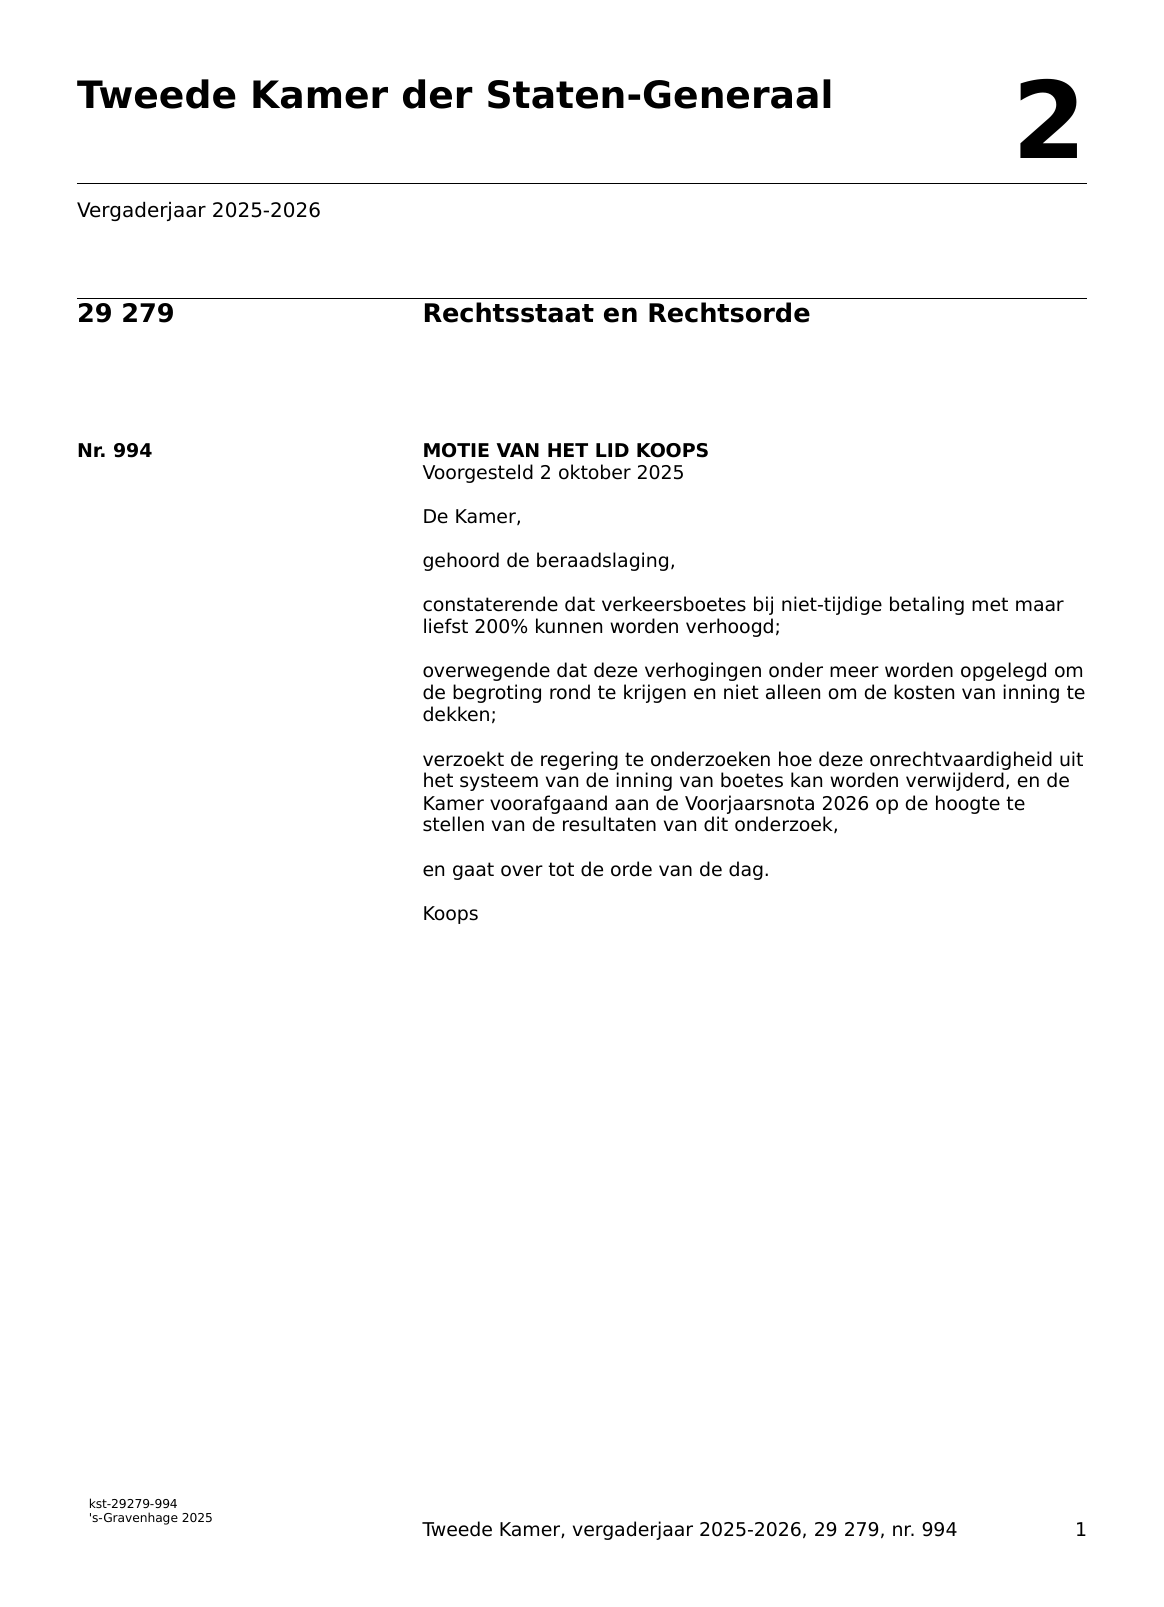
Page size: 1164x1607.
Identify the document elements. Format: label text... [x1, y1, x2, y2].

text gehoord de beraadslaging, [422, 550, 1087, 572]
table_header Tweede Kamer der Staten-Generaal [77, 59, 886, 183]
text overwegende dat deze verhogingen onder meer worden opgelegd om de begroting rond te krijgen en niet alleen om de kosten van inning te dekken; [422, 660, 1087, 726]
text Voorgesteld 2 oktober 2025 [422, 462, 1087, 484]
text constaterende dat verkeersboetes bij niet-tijdige betaling met maar liefst 200% kunnen worden verhoogd; [422, 594, 1087, 638]
text kst-29279-994 [88, 1497, 323, 1511]
subtitle 29 279 Rechtsstaat en Rechtsorde [77, 299, 1087, 329]
table_header 2 [886, 59, 1087, 183]
text 's-Gravenhage 2025 [88, 1511, 323, 1525]
subtitle Nr. 994 MOTIE VAN HET LID KOOPS [77, 440, 1087, 462]
text verzoekt de regering te onderzoeken hoe deze onrechtvaardigheid uit het systeem van de inning van boetes kan worden verwijderd, en de Kamer voorafgaand aan de Voorjaarsnota 2026 op de hoogte te stellen van de resultaten van dit onderzoek, [422, 748, 1087, 836]
text Koops [422, 903, 1087, 925]
text De Kamer, [422, 506, 1087, 528]
text en gaat over tot de orde van de dag. [422, 858, 1087, 881]
table_cell Vergaderjaar 2025-2026 [77, 184, 1087, 298]
